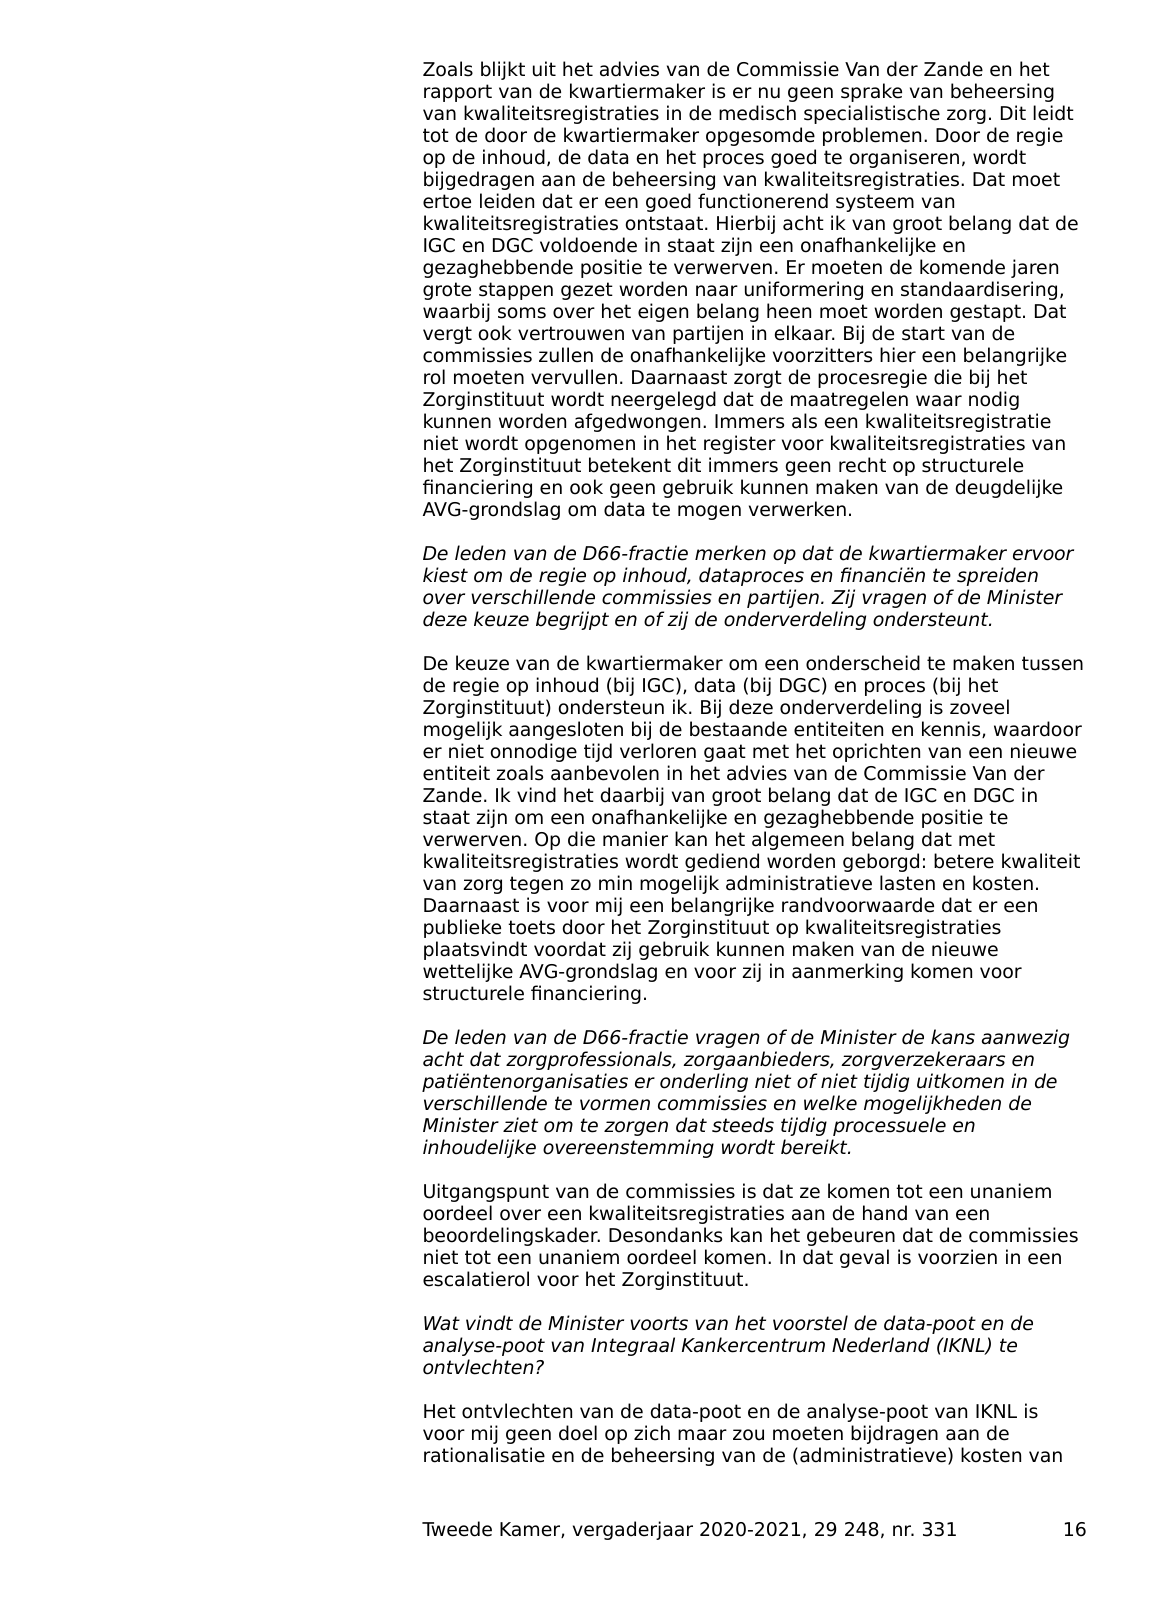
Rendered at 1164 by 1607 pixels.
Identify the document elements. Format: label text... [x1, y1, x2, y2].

text De leden van de D66-fractie merken op dat de kwartiermaker ervoor kiest om de regie op inhoud, dataproces en financiën te spreiden over verschillende commissies en partijen. Zij vragen of de Minister deze keuze begrijpt en of zij de onderverdeling ondersteunt. [422, 543, 1087, 631]
text Uitgangspunt van de commissies is dat ze komen tot een unaniem oordeel over een kwaliteitsregistraties aan de hand van een beoordelingskader. Desondanks kan het gebeuren dat de commissies niet tot een unaniem oordeel komen. In dat geval is voorzien in een escalatierol voor het Zorginstituut. [422, 1181, 1087, 1291]
text De keuze van de kwartiermaker om een onderscheid te maken tussen de regie op inhoud (bij IGC), data (bij DGC) en proces (bij het Zorginstituut) ondersteun ik. Bij deze onderverdeling is zoveel mogelijk aangesloten bij de bestaande entiteiten en kennis, waardoor er niet onnodige tijd verloren gaat met het oprichten van een nieuwe entiteit zoals aanbevolen in het advies van de Commissie Van der Zande. Ik vind het daarbij van groot belang dat de IGC en DGC in staat zijn om een onafhankelijke en gezaghebbende positie te verwerven. Op die manier kan het algemeen belang dat met kwaliteitsregistraties wordt gediend worden geborgd: betere kwaliteit van zorg tegen zo min mogelijk administratieve lasten en kosten. Daarnaast is voor mij een belangrijke randvoorwaarde dat er een publieke toets door het Zorginstituut op kwaliteitsregistraties plaatsvindt voordat zij gebruik kunnen maken van de nieuwe wettelijke AVG-grondslag en voor zij in aanmerking komen voor structurele financiering. [422, 653, 1087, 1004]
text De leden van de D66-fractie vragen of de Minister de kans aanwezig acht dat zorgprofessionals, zorgaanbieders, zorgverzekeraars en patiëntenorganisaties er onderling niet of niet tijdig uitkomen in de verschillende te vormen commissies en welke mogelijkheden de Minister ziet om te zorgen dat steeds tijdig processuele en inhoudelijke overeenstemming wordt bereikt. [422, 1027, 1087, 1159]
text Het ontvlechten van de data-poot en de analyse-poot van IKNL is voor mij geen doel op zich maar zou moeten bijdragen aan de rationalisatie en de beheersing van de (administratieve) kosten van [422, 1401, 1087, 1467]
text Wat vindt de Minister voorts van het voorstel de data-poot en de analyse-poot van Integraal Kankercentrum Nederland (IKNL) te ontvlechten? [422, 1313, 1087, 1379]
text Zoals blijkt uit het advies van de Commissie Van der Zande en het rapport van de kwartiermaker is er nu geen sprake van beheersing van kwaliteitsregistraties in de medisch specialistische zorg. Dit leidt tot de door de kwartiermaker opgesomde problemen. Door de regie op de inhoud, de data en het proces goed te organiseren, wordt bijgedragen aan de beheersing van kwaliteitsregistraties. Dat moet ertoe leiden dat er een goed functionerend systeem van kwaliteitsregistraties ontstaat. Hierbij acht ik van groot belang dat de IGC en DGC voldoende in staat zijn een onafhankelijke en gezaghebbende positie te verwerven. Er moeten de komende jaren grote stappen gezet worden naar uniformering en standaardisering, waarbij soms over het eigen belang heen moet worden gestapt. Dat vergt ook vertrouwen van partijen in elkaar. Bij de start van de commissies zullen de onafhankelijke voorzitters hier een belangrijke rol moeten vervullen. Daarnaast zorgt de procesregie die bij het Zorginstituut wordt neergelegd dat de maatregelen waar nodig kunnen worden afgedwongen. Immers als een kwaliteitsregistratie niet wordt opgenomen in het register voor kwaliteitsregistraties van het Zorginstituut betekent dit immers geen recht op structurele financiering en ook geen gebruik kunnen maken van de deugdelijke AVG-grondslag om data te mogen verwerken. [422, 59, 1087, 521]
